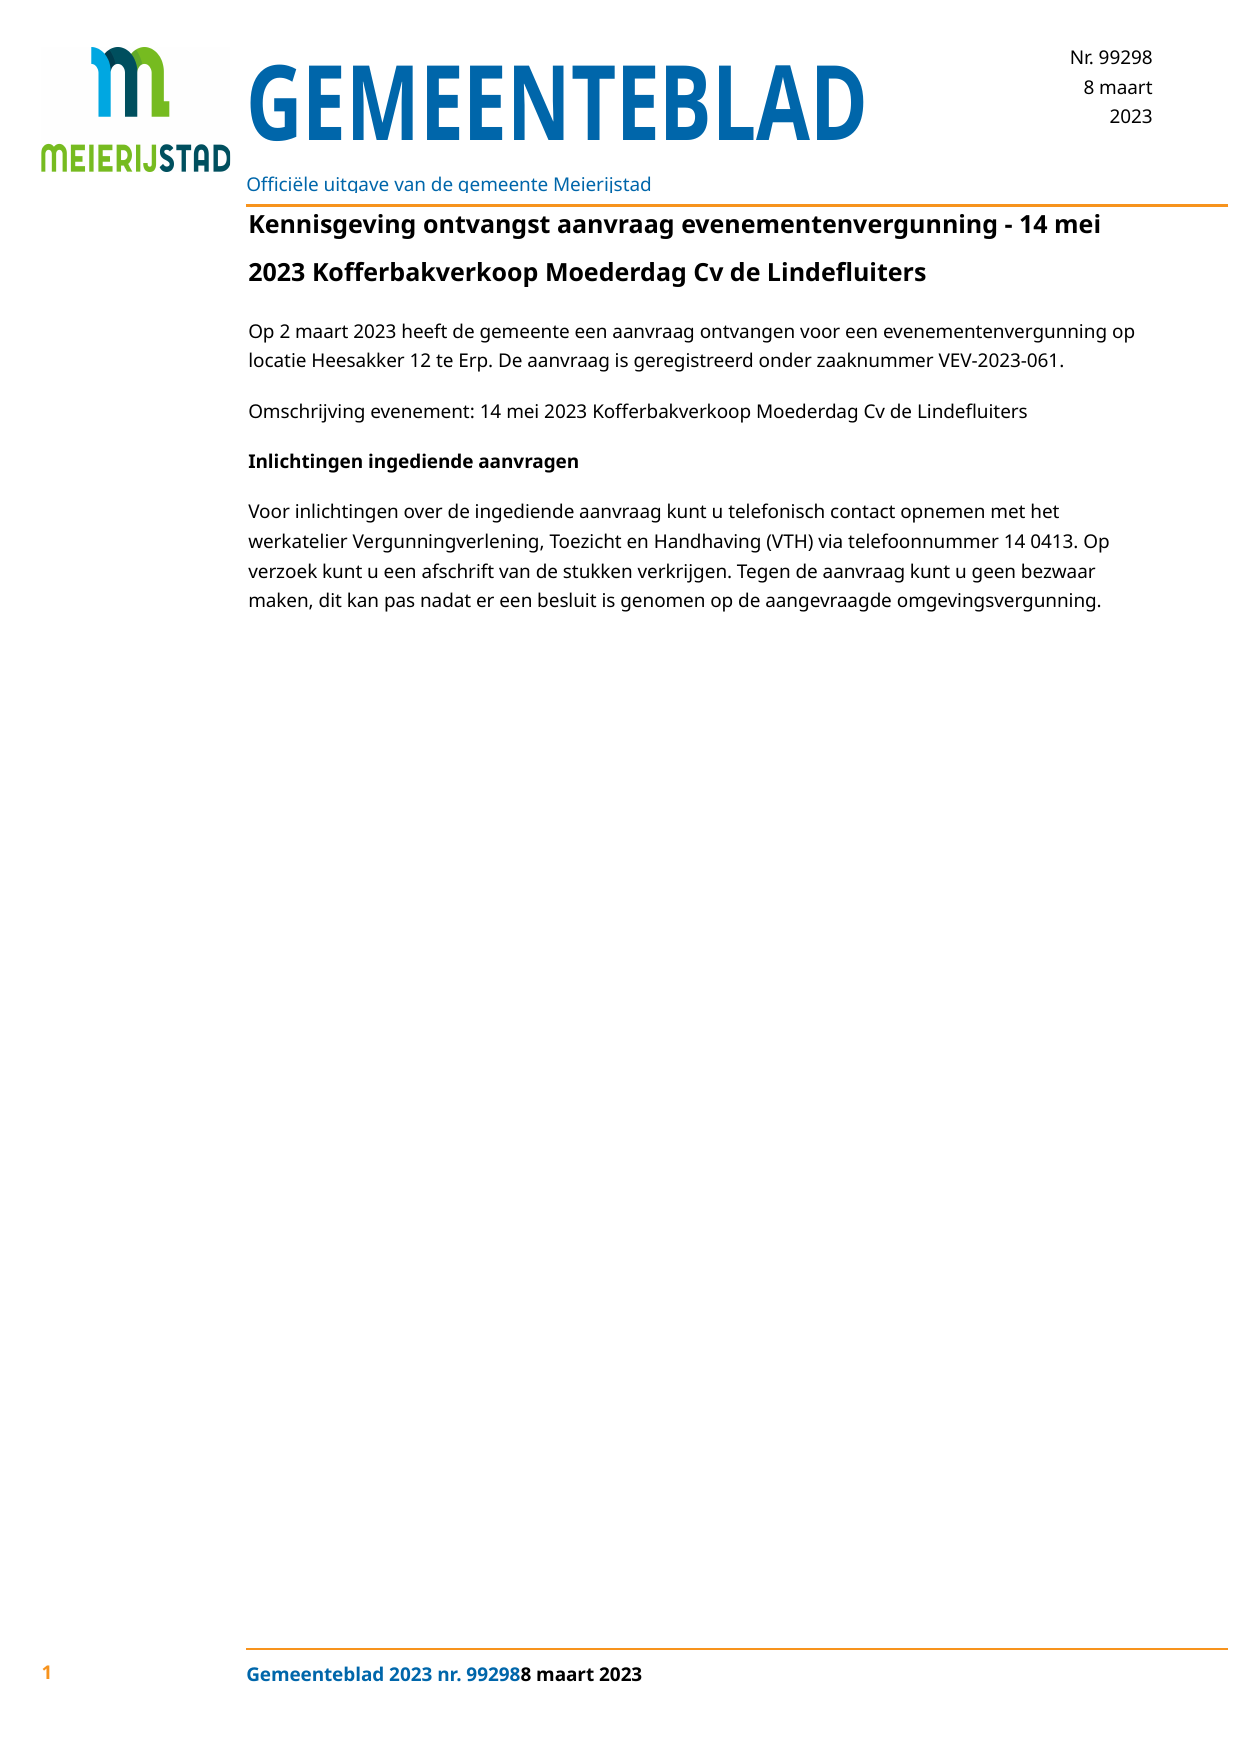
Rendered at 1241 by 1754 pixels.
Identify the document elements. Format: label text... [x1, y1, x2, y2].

text Kennisgeving ontvangst aanvraag evenementenvergunning - 14 mei 2023 Kofferbakverkoop Moederdag Cv de Lindefluiters [248, 207, 1152, 288]
text Inlichtingen ingediende aanvragen [248, 448, 1152, 474]
text Op 2 maart 2023 heeft de gemeente een aanvraag ontvangen voor een evenementenvergunning op locatie Heesakker 12 te Erp. De aanvraag is geregistreerd onder zaaknummer VEV-2023-061. [248, 318, 1152, 373]
picture [41, 47, 231, 172]
text Voor inlichtingen over de ingediende aanvraag kunt u telefonisch contact opnemen met het werkatelier Vergunningverlening, Toezicht en Handhaving (VTH) via telefoonnummer 14 0413. Op verzoek kunt u een afschrift van de stukken verkrijgen. Tegen de aanvraag kunt u geen bezwaar maken, dit kan pas nadat er een besluit is genomen op de aangevraagde omgevingsvergunning. [248, 499, 1152, 613]
text Omschrijving evenement: 14 mei 2023 Kofferbakverkoop Moederdag Cv de Lindefluiters [248, 398, 1152, 424]
